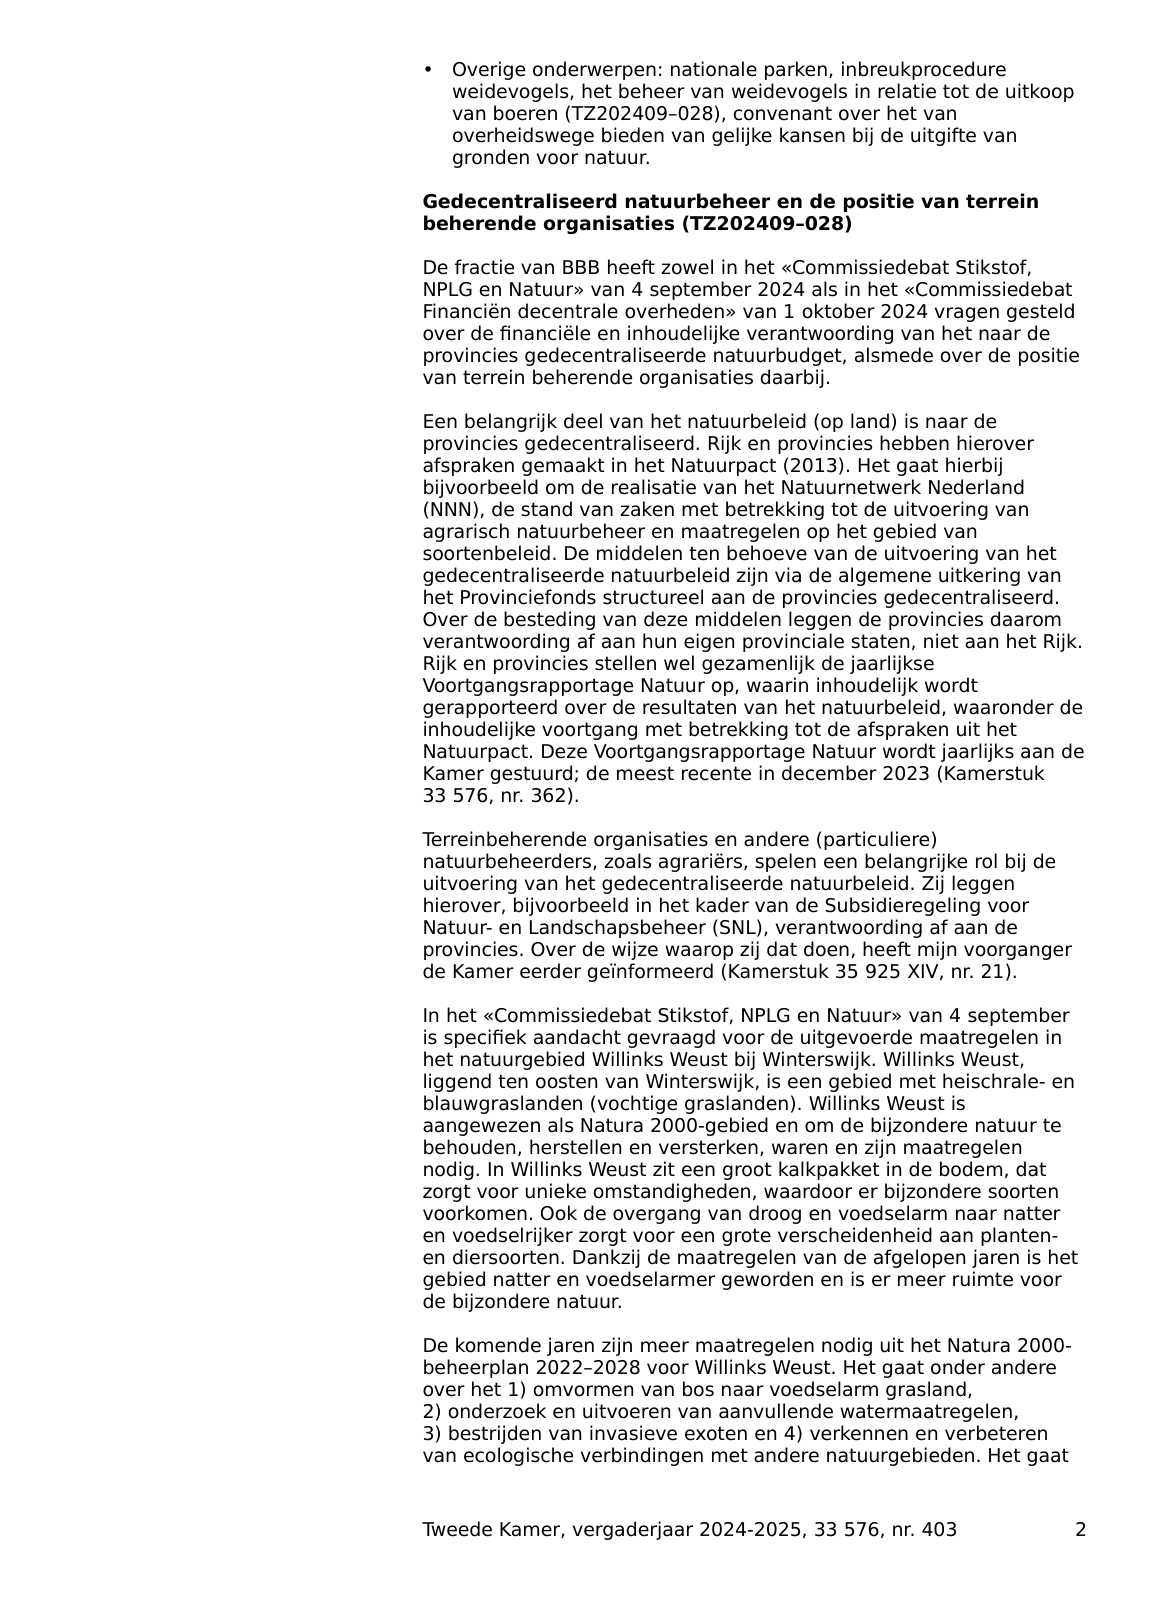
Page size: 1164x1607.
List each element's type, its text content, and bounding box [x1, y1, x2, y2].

text • Overige onderwerpen: nationale parken, inbreukprocedure weidevogels, het beheer van weidevogels in relatie tot de uitkoop van boeren (TZ202409–028), convenant over het van overheidswege bieden van gelijke kansen bij de uitgifte van gronden voor natuur. [422, 59, 1087, 169]
text In het «Commissiedebat Stikstof, NPLG en Natuur» van 4 september is specifiek aandacht gevraagd voor de uitgevoerde maatregelen in het natuurgebied Willinks Weust bij Winterswijk. Willinks Weust, liggend ten oosten van Winterswijk, is een gebied met heischrale- en blauwgraslanden (vochtige graslanden). Willinks Weust is aangewezen als Natura 2000-gebied en om de bijzondere natuur te behouden, herstellen en versterken, waren en zijn maatregelen nodig. In Willinks Weust zit een groot kalkpakket in de bodem, dat zorgt voor unieke omstandigheden, waardoor er bijzondere soorten voorkomen. Ook de overgang van droog en voedselarm naar natter en voedselrijker zorgt voor een grote verscheidenheid aan planten- en diersoorten. Dankzij de maatregelen van de afgelopen jaren is het gebied natter en voedselarmer geworden en is er meer ruimte voor de bijzondere natuur. [422, 1005, 1087, 1313]
text Een belangrijk deel van het natuurbeleid (op land) is naar de provincies gedecentraliseerd. Rijk en provincies hebben hierover afspraken gemaakt in het Natuurpact (2013). Het gaat hierbij bijvoorbeeld om de realisatie van het Natuurnetwerk Nederland (NNN), de stand van zaken met betrekking tot de uitvoering van agrarisch natuurbeheer en maatregelen op het gebied van soortenbeleid. De middelen ten behoeve van de uitvoering van het gedecentraliseerde natuurbeleid zijn via de algemene uitkering van het Provinciefonds structureel aan de provincies gedecentraliseerd. Over de besteding van deze middelen leggen de provincies daarom verantwoording af aan hun eigen provinciale staten, niet aan het Rijk. Rijk en provincies stellen wel gezamenlijk de jaarlijkse Voortgangsrapportage Natuur op, waarin inhoudelijk wordt gerapporteerd over de resultaten van het natuurbeleid, waaronder de inhoudelijke voortgang met betrekking tot de afspraken uit het Natuurpact. Deze Voortgangsrapportage Natuur wordt jaarlijks aan de Kamer gestuurd; de meest recente in december 2023 (Kamerstuk 33 576, nr. 362). [422, 411, 1087, 807]
text De fractie van BBB heeft zowel in het «Commissiedebat Stikstof, NPLG en Natuur» van 4 september 2024 als in het «Commissiedebat Financiën decentrale overheden» van 1 oktober 2024 vragen gesteld over de financiële en inhoudelijke verantwoording van het naar de provincies gedecentraliseerde natuurbudget, alsmede over de positie van terrein beherende organisaties daarbij. [422, 257, 1087, 389]
text Terreinbeherende organisaties en andere (particuliere) natuurbeheerders, zoals agrariërs, spelen een belangrijke rol bij de uitvoering van het gedecentraliseerde natuurbeleid. Zij leggen hierover, bijvoorbeeld in het kader van de Subsidieregeling voor Natuur- en Landschapsbeheer (SNL), verantwoording af aan de provincies. Over de wijze waarop zij dat doen, heeft mijn voorganger de Kamer eerder geïnformeerd (Kamerstuk 35 925 XIV, nr. 21). [422, 829, 1087, 983]
text De komende jaren zijn meer maatregelen nodig uit het Natura 2000-beheerplan 2022–2028 voor Willinks Weust. Het gaat onder andere over het 1) omvormen van bos naar voedselarm grasland, 2) onderzoek en uitvoeren van aanvullende watermaatregelen, 3) bestrijden van invasieve exoten en 4) verkennen en verbeteren van ecologische verbindingen met andere natuurgebieden. Het gaat [422, 1335, 1087, 1467]
subtitle Gedecentraliseerd natuurbeheer en de positie van terrein beherende organisaties (TZ202409–028) [422, 191, 1087, 235]
